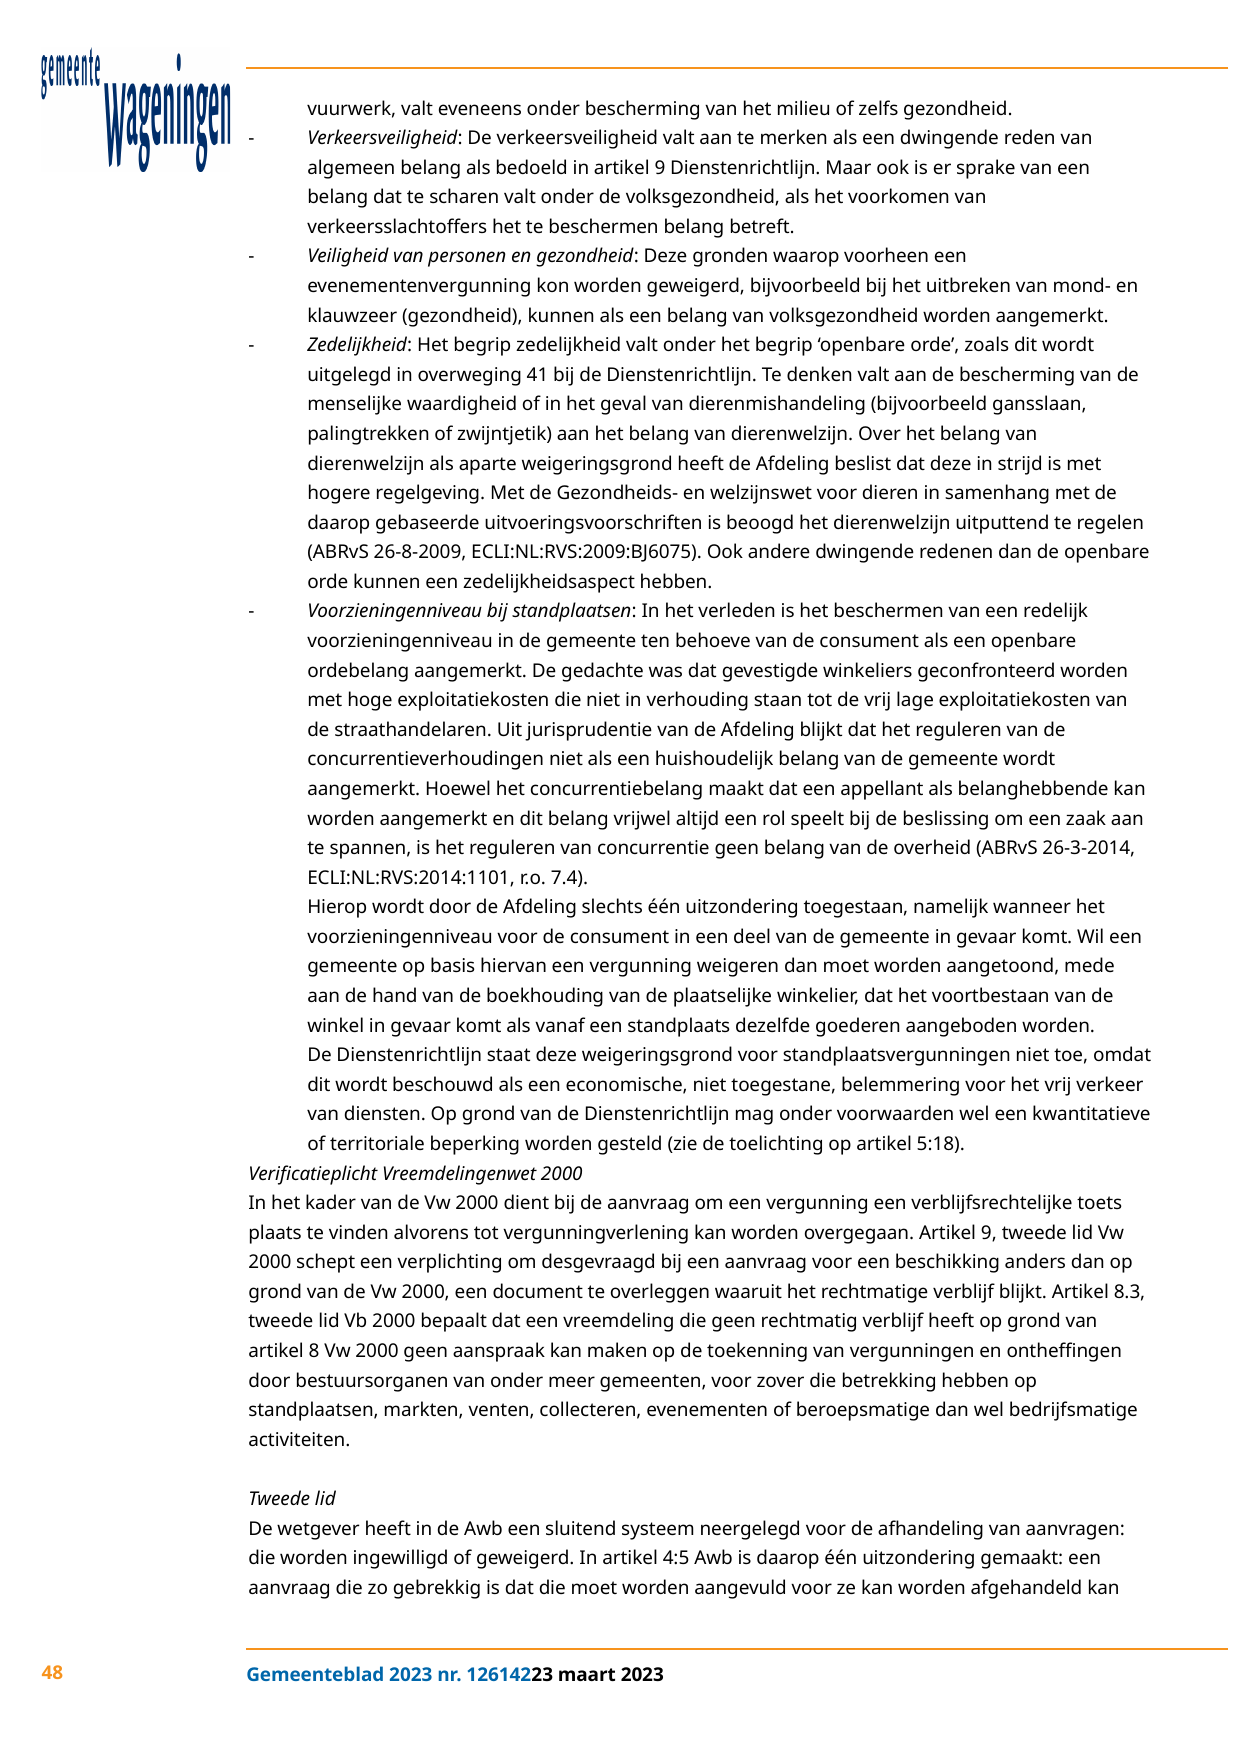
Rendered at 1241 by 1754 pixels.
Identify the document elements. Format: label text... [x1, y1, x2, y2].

text Tweede lid [248, 1485, 1152, 1511]
list Veiligheid van personen en gezondheid: Deze gronden waarop voorheen een evenementenvergunning kon worden geweigerd, bijvoorbeeld bij het uitbreken van mond- en klauwzeer (gezondheid), kunnen als een belang van volksgezondheid worden aangemerkt. [248, 243, 1152, 328]
list De Dienstenrichtlijn staat deze weigeringsgrond voor standplaatsvergunningen niet toe, omdat dit wordt beschouwd als een economische, niet toegestane, belemmering voor het vrij verkeer van diensten. Op grond van de Dienstenrichtlijn mag onder voorwaarden wel een kwantitatieve of territoriale beperking worden gesteld (zie de toelichting op artikel 5:18). [248, 1041, 1152, 1156]
list Verkeersveiligheid: De verkeersveiligheid valt aan te merken als een dwingende reden van algemeen belang als bedoeld in artikel 9 Dienstenrichtlijn. Maar ook is er sprake van een belang dat te scharen valt onder de volksgezondheid, als het voorkomen van verkeersslachtoffers het te beschermen belang betreft. [248, 124, 1152, 239]
picture [41, 47, 231, 172]
list vuurwerk, valt eveneens onder bescherming van het milieu of zelfs gezondheid. [248, 95, 1152, 121]
list Hierop wordt door de Afdeling slechts één uitzondering toegestaan, namelijk wanneer het voorzieningenniveau voor de consument in een deel van de gemeente in gevaar komt. Wil een gemeente op basis hiervan een vergunning weigeren dan moet worden aangetoond, mede aan de hand van de boekhouding van de plaatselijke winkelier, dat het voortbestaan van de winkel in gevaar komt als vanaf een standplaats dezelfde goederen aangeboden worden. [248, 893, 1152, 1038]
text In het kader van de Vw 2000 dient bij de aanvraag om een vergunning een verblijfsrechtelijke toets plaats te vinden alvorens tot vergunningverlening kan worden overgegaan. Artikel 9, tweede lid Vw 2000 schept een verplichting om desgevraagd bij een aanvraag voor een beschikking anders dan op grond van de Vw 2000, een document te overleggen waaruit het rechtmatige verblijf blijkt. Artikel 8.3, tweede lid Vb 2000 bepaalt dat een vreemdeling die geen rechtmatig verblijf heeft op grond van artikel 8 Vw 2000 geen aanspraak kan maken op de toekenning van vergunningen en ontheffingen door bestuursorganen van onder meer gemeenten, voor zover die betrekking hebben op standplaatsen, markten, venten, collecteren, evenementen of beroepsmatige dan wel bedrijfsmatige activiteiten. [248, 1189, 1152, 1452]
text Verificatieplicht Vreemdelingenwet 2000 [248, 1160, 1152, 1186]
list Zedelijkheid: Het begrip zedelijkheid valt onder het begrip ‘openbare orde’, zoals dit wordt uitgelegd in overweging 41 bij de Dienstenrichtlijn. Te denken valt aan de bescherming van de menselijke waardigheid of in het geval van dierenmishandeling (bijvoorbeeld gansslaan, palingtrekken of zwijntjetik) aan het belang van dierenwelzijn. Over het belang van dierenwelzijn als aparte weigeringsgrond heeft de Afdeling beslist dat deze in strijd is met hogere regelgeving. Met de Gezondheids- en welzijnswet voor dieren in samenhang met de daarop gebaseerde uitvoeringsvoorschriften is beoogd het dierenwelzijn uitputtend te regelen (ABRvS 26-8-2009, ECLI:NL:RVS:2009:BJ6075). Ook andere dwingende redenen dan de openbare orde kunnen een zedelijkheidsaspect hebben. [248, 331, 1152, 594]
list Voorzieningenniveau bij standplaatsen: In het verleden is het beschermen van een redelijk voorzieningenniveau in de gemeente ten behoeve van de consument als een openbare ordebelang aangemerkt. De gedachte was dat gevestigde winkeliers geconfronteerd worden met hoge exploitatiekosten die niet in verhouding staan tot de vrij lage exploitatiekosten van de straathandelaren. Uit jurisprudentie van de Afdeling blijkt dat het reguleren van de concurrentieverhoudingen niet als een huishoudelijk belang van de gemeente wordt aangemerkt. Hoewel het concurrentiebelang maakt dat een appellant als belanghebbende kan worden aangemerkt en dit belang vrijwel altijd een rol speelt bij de beslissing om een zaak aan te spannen, is het reguleren van concurrentie geen belang van de overheid (ABRvS 26-3-2014, ECLI:NL:RVS:2014:1101, r.o. 7.4). [248, 598, 1152, 890]
text De wetgever heeft in de Awb een sluitend systeem neergelegd voor de afhandeling van aanvragen: die worden ingewilligd of geweigerd. In artikel 4:5 Awb is daarop één uitzondering gemaakt: een aanvraag die zo gebrekkig is dat die moet worden aangevuld voor ze kan worden afgehandeld kan [248, 1515, 1152, 1600]
